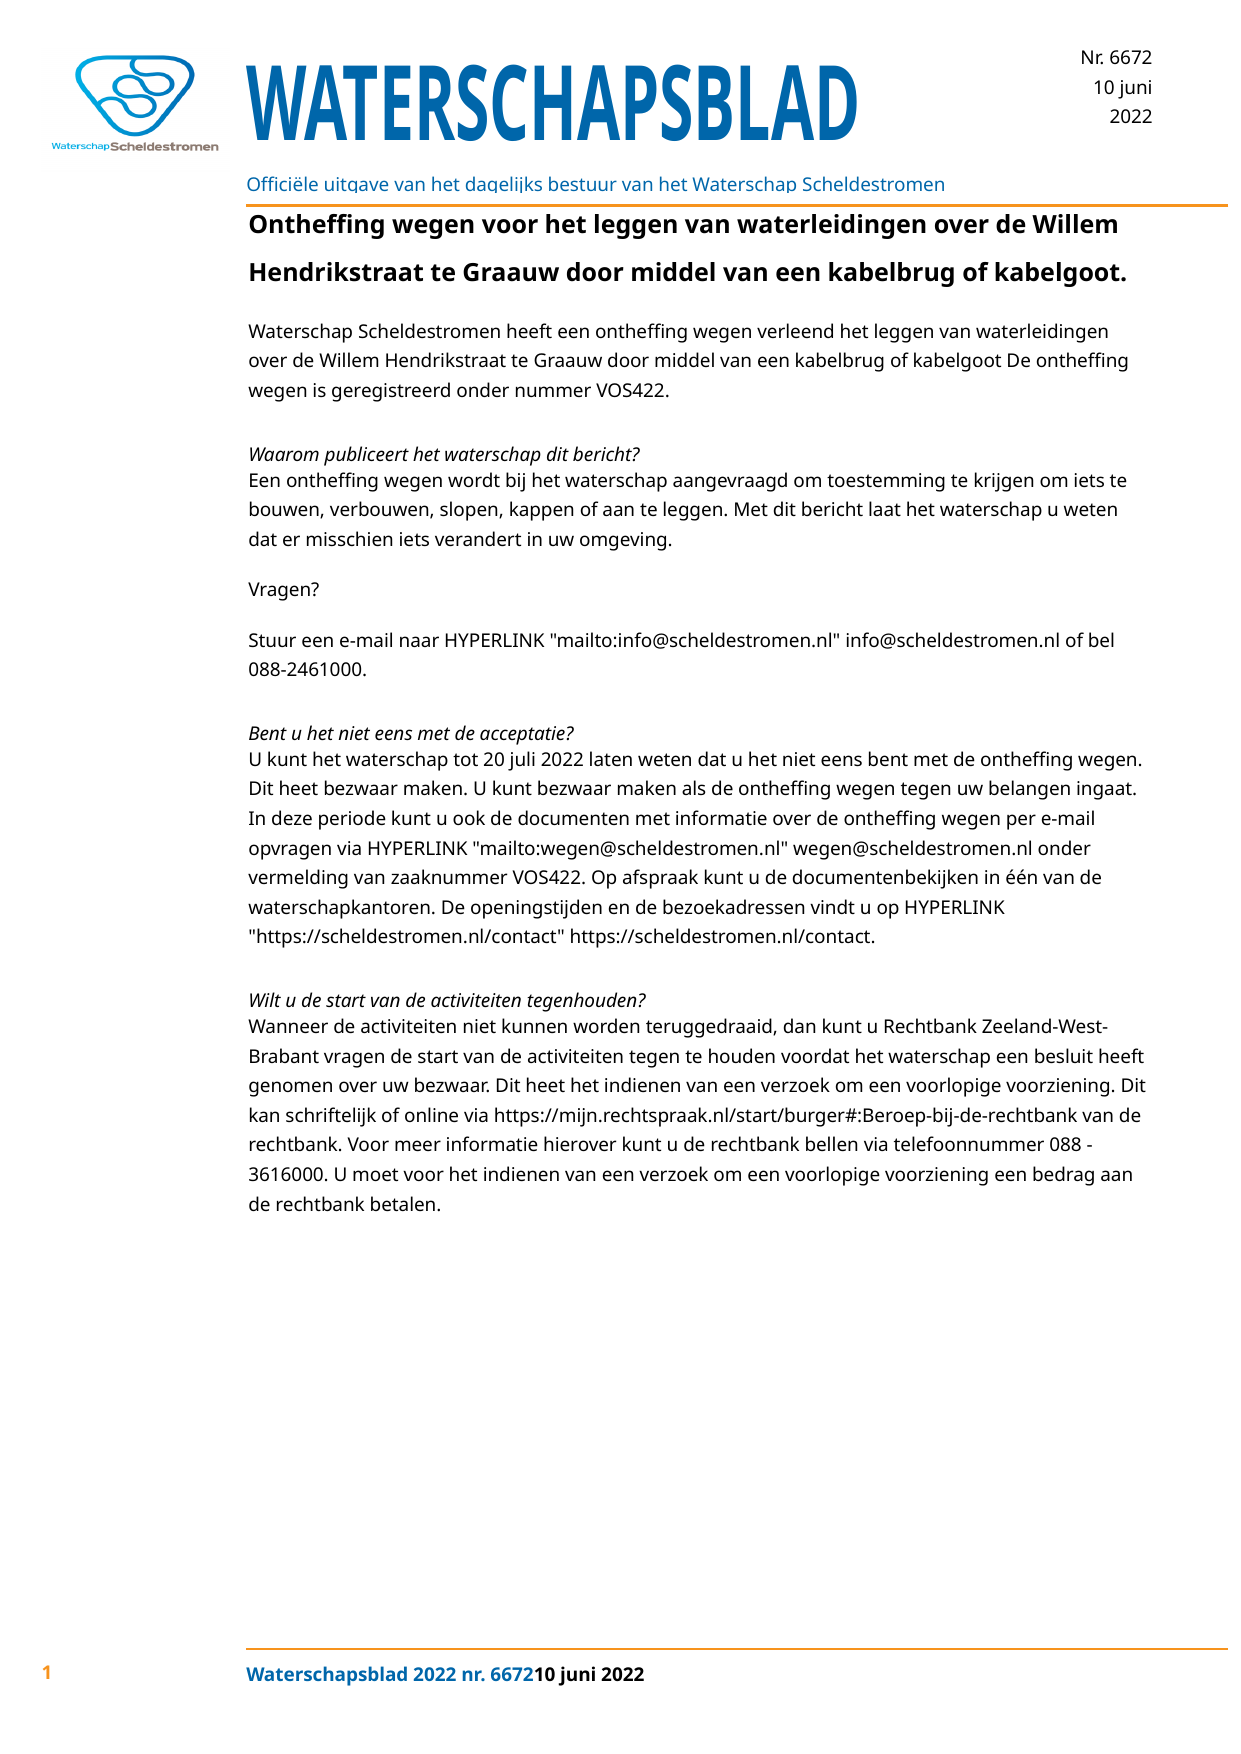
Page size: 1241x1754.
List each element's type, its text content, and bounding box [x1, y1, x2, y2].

picture [41, 47, 231, 172]
text Ontheffing wegen voor het leggen van waterleidingen over de Willem Hendrikstraat te Graauw door middel van een kabelbrug of kabelgoot. [248, 207, 1152, 288]
text Wanneer de activiteiten niet kunnen worden teruggedraaid, dan kunt u Rechtbank Zeeland-West-Brabant vragen de start van de activiteiten tegen te houden voordat het waterschap een besluit heeft genomen over uw bezwaar. Dit heet het indienen van een verzoek om een voorlopige voorziening. Dit kan schriftelijk of online via https://mijn.rechtspraak.nl/start/burger#:Beroep-bij-de-rechtbank van de rechtbank. Voor meer informatie hierover kunt u de rechtbank bellen via telefoonnummer 088 - 3616000. U moet voor het indienen van een verzoek om een voorlopige voorziening een bedrag aan de rechtbank betalen. [248, 1013, 1152, 1216]
text Waterschap Scheldestromen heeft een ontheffing wegen verleend het leggen van waterleidingen over de Willem Hendrikstraat te Graauw door middel van een kabelbrug of kabelgoot De ontheffing wegen is geregistreerd onder nummer VOS422. [248, 318, 1152, 403]
text Vragen? [248, 576, 1152, 602]
text Een ontheffing wegen wordt bij het waterschap aangevraagd om toestemming te krijgen om iets te bouwen, verbouwen, slopen, kappen of aan te leggen. Met dit bericht laat het waterschap u weten dat er misschien iets verandert in uw omgeving. [248, 467, 1152, 552]
text Waarom publiceert het waterschap dit bericht? [248, 441, 1152, 467]
text U kunt het waterschap tot 20 juli 2022 laten weten dat u het niet eens bent met de ontheffing wegen. Dit heet bezwaar maken. U kunt bezwaar maken als de ontheffing wegen tegen uw belangen ingaat. In deze periode kunt u ook de documenten met informatie over de ontheffing wegen per e-mail opvragen via HYPERLINK "mailto:wegen@scheldestromen.nl" wegen@scheldestromen.nl onder vermelding van zaaknummer VOS422. Op afspraak kunt u de documentenbekijken in één van de waterschapkantoren. De openingstijden en de bezoekadressen vindt u op HYPERLINK "https://scheldestromen.nl/contact" https://scheldestromen.nl/contact. [248, 746, 1152, 949]
text Bent u het niet eens met de acceptatie? [248, 720, 1152, 746]
text Wilt u de start van de activiteiten tegenhouden? [248, 987, 1152, 1013]
text Stuur een e-mail naar HYPERLINK "mailto:info@scheldestromen.nl" info@scheldestromen.nl of bel 088-2461000. [248, 627, 1152, 682]
